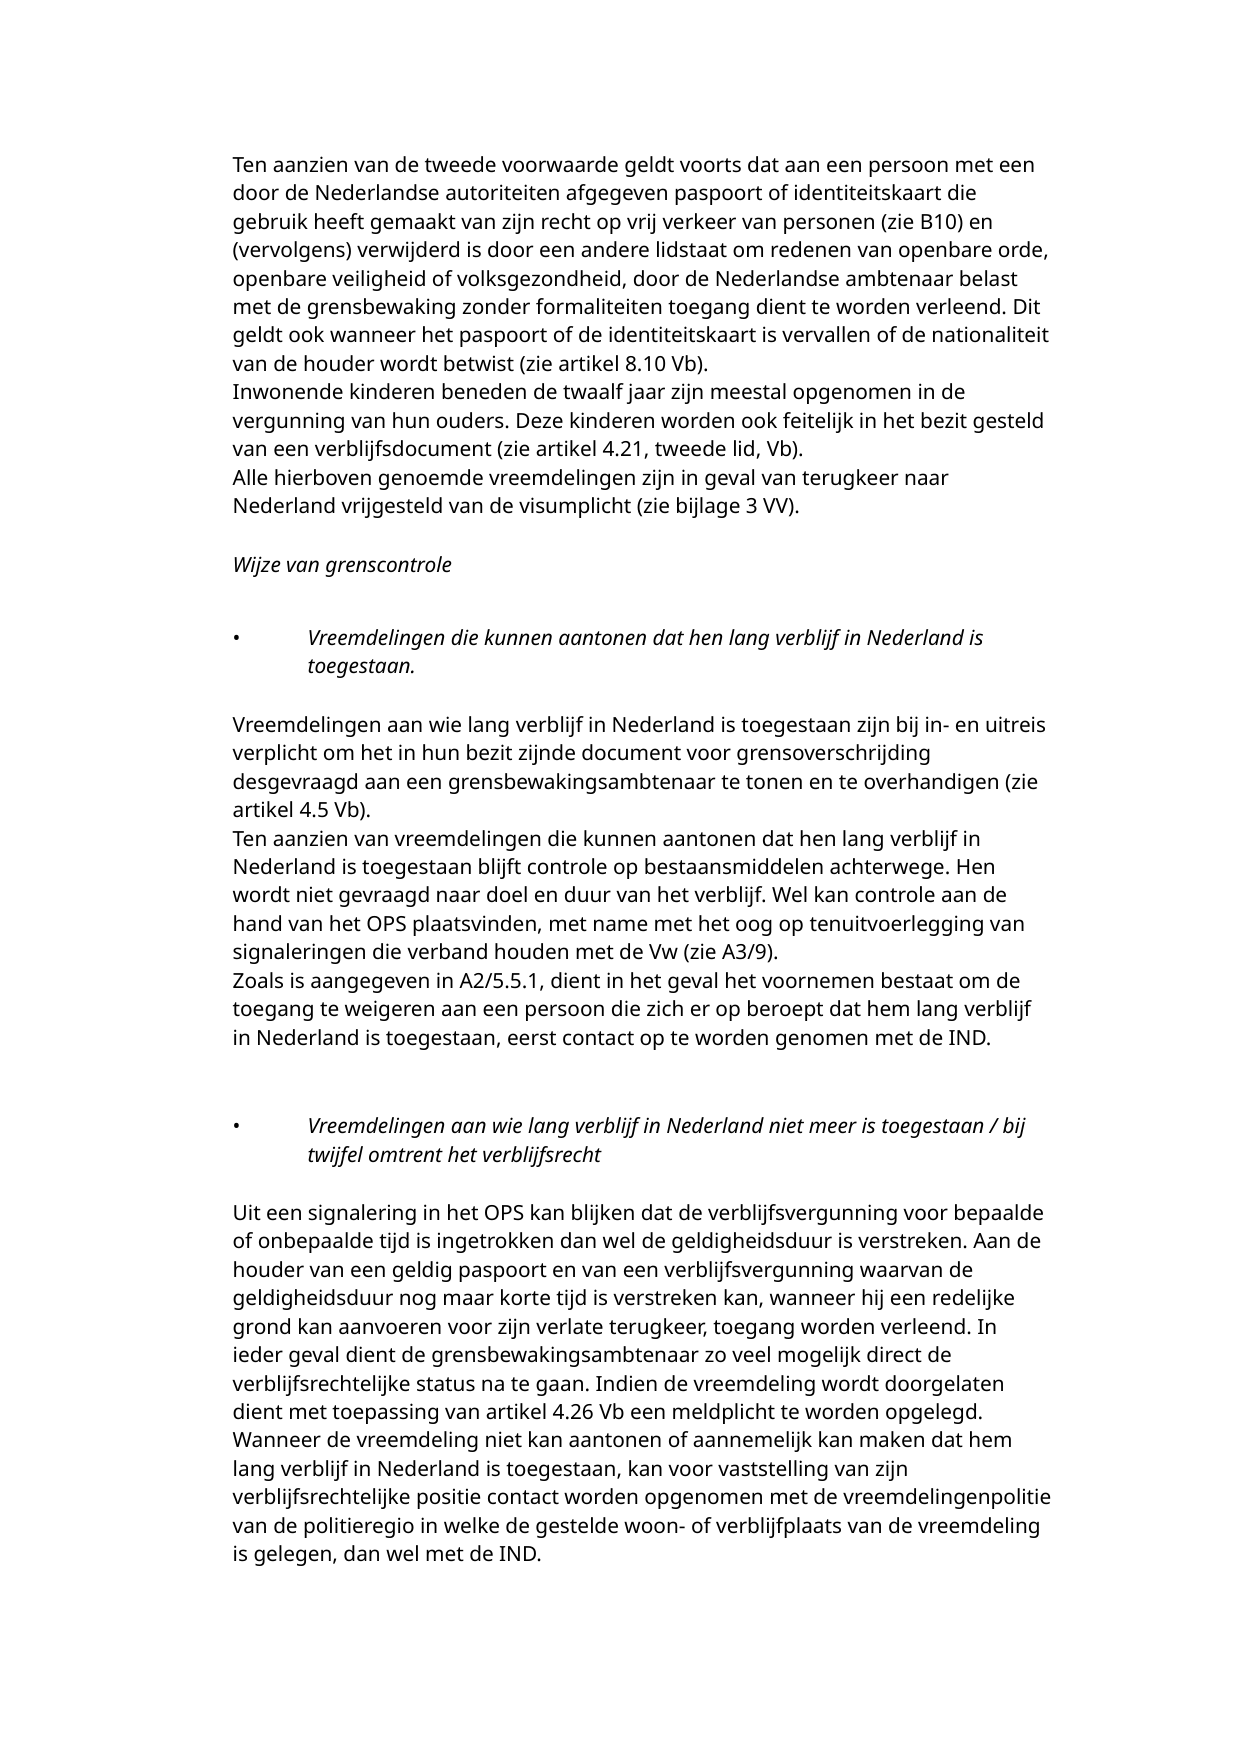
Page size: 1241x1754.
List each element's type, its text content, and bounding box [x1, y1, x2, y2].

text Ten aanzien van de tweede voorwaarde geldt voorts dat aan een persoon met een door de Nederlandse autoriteiten afgegeven paspoort of identiteitskaart die gebruik heeft gemaakt van zijn recht op vrij verkeer van personen (zie B10) en (vervolgens) verwijderd is door een andere lidstaat om redenen van openbare orde, openbare veiligheid of volksgezondheid, door de Nederlandse ambtenaar belast met de grensbewaking zonder formaliteiten toegang dient te worden verleend. Dit geldt ook wanneer het paspoort of de identiteitskaart is vervallen of de nationaliteit van de houder wordt betwist (zie artikel 8.10 Vb). [232, 150, 1053, 377]
text Uit een signalering in het OPS kan blijken dat de verblijfsvergunning voor bepaalde of onbepaalde tijd is ingetrokken dan wel de geldigheidsduur is verstreken. Aan de houder van een geldig paspoort en van een verblijfsvergunning waarvan de geldigheidsduur nog maar korte tijd is verstreken kan, wanneer hij een redelijke grond kan aanvoeren voor zijn verlate terugkeer, toegang worden verleend. In ieder geval dient de grensbewakingsambtenaar zo veel mogelijk direct de verblijfsrechtelijke status na te gaan. Indien de vreemdeling wordt doorgelaten dient met toepassing van artikel 4.26 Vb een meldplicht te worden opgelegd. [232, 1198, 1053, 1426]
list Vreemdelingen aan wie lang verblijf in Nederland niet meer is toegestaan / bij twijfel omtrent het verblijfsrecht [232, 1111, 1053, 1168]
text Inwonende kinderen beneden de twaalf jaar zijn meestal opgenomen in de vergunning van hun ouders. Deze kinderen worden ook feitelijk in het bezit gesteld van een verblijfsdocument (zie artikel 4.21, tweede lid, Vb). [232, 377, 1053, 463]
list Vreemdelingen die kunnen aantonen dat hen lang verblijf in Nederland is toegestaan. [232, 623, 1053, 680]
text Wijze van grenscontrole [232, 550, 1053, 578]
text Vreemdelingen aan wie lang verblijf in Nederland is toegestaan zijn bij in- en uitreis verplicht om het in hun bezit zijnde document voor grensoverschrijding desgevraagd aan een grensbewakingsambtenaar te tonen en te overhandigen (zie artikel 4.5 Vb). [232, 710, 1053, 824]
text Wanneer de vreemdeling niet kan aantonen of aannemelijk kan maken dat hem lang verblijf in Nederland is toegestaan, kan voor vaststelling van zijn verblijfsrechtelijke positie contact worden opgenomen met de vreemdelingenpolitie van de politieregio in welke de gestelde woon- of verblijfplaats van de vreemdeling is gelegen, dan wel met de IND. [232, 1426, 1053, 1568]
text Zoals is aangegeven in A2/5.5.1, dient in het geval het voornemen bestaat om de toegang te weigeren aan een persoon die zich er op beroept dat hem lang verblijf in Nederland is toegestaan, eerst contact op te worden genomen met de IND. [232, 966, 1053, 1051]
text Alle hierboven genoemde vreemdelingen zijn in geval van terugkeer naar Nederland vrijgesteld van de visumplicht (zie bijlage 3 VV). [232, 463, 1053, 520]
text Ten aanzien van vreemdelingen die kunnen aantonen dat hen lang verblijf in Nederland is toegestaan blijft controle op bestaansmiddelen achterwege. Hen wordt niet gevraagd naar doel en duur van het verblijf. Wel kan controle aan de hand van het OPS plaatsvinden, met name met het oog op tenuitvoerlegging van signaleringen die verband houden met de Vw (zie A3/9). [232, 824, 1053, 966]
